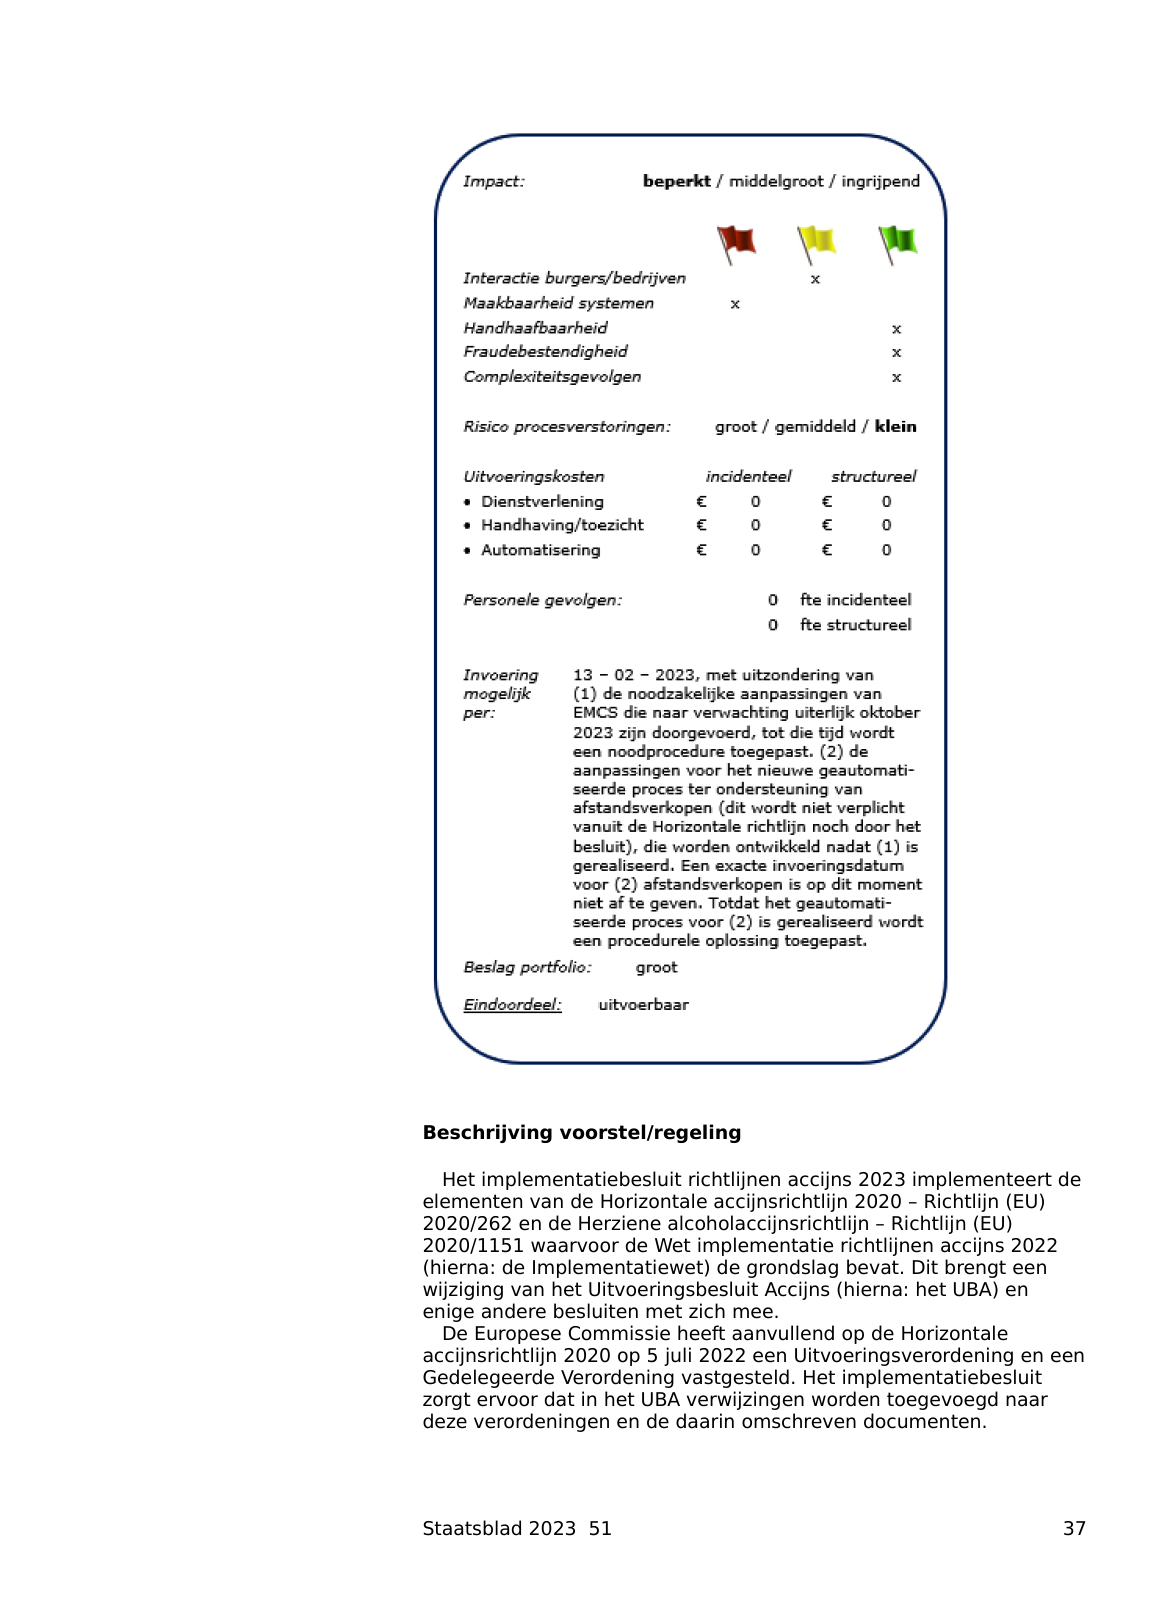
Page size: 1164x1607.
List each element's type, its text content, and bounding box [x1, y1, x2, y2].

subtitle Beschrijving voorstel/regeling [422, 1122, 1087, 1144]
text Het implementatiebesluit richtlijnen accijns 2023 implementeert de elementen van de Horizontale accijnsrichtlijn 2020 – Richtlijn (EU) 2020/262 en de Herziene alcoholaccijnsrichtlijn – Richtlijn (EU) 2020/1151 waarvoor de Wet implementatie richtlijnen accijns 2022 (hierna: de Implementatiewet) de grondslag bevat. Dit brengt een wijziging van het Uitvoeringsbesluit Accijns (hierna: het UBA) en enige andere besluiten met zich mee. [422, 1169, 1087, 1323]
text De Europese Commissie heeft aanvullend op de Horizontale accijnsrichtlijn 2020 op 5 juli 2022 een Uitvoeringsverordening en een Gedelegeerde Verordening vastgesteld. Het implementatiebesluit zorgt ervoor dat in het UBA verwijzingen worden toegevoegd naar deze verordeningen en de daarin omschreven documenten. [422, 1323, 1087, 1433]
picture [422, 125, 954, 1071]
